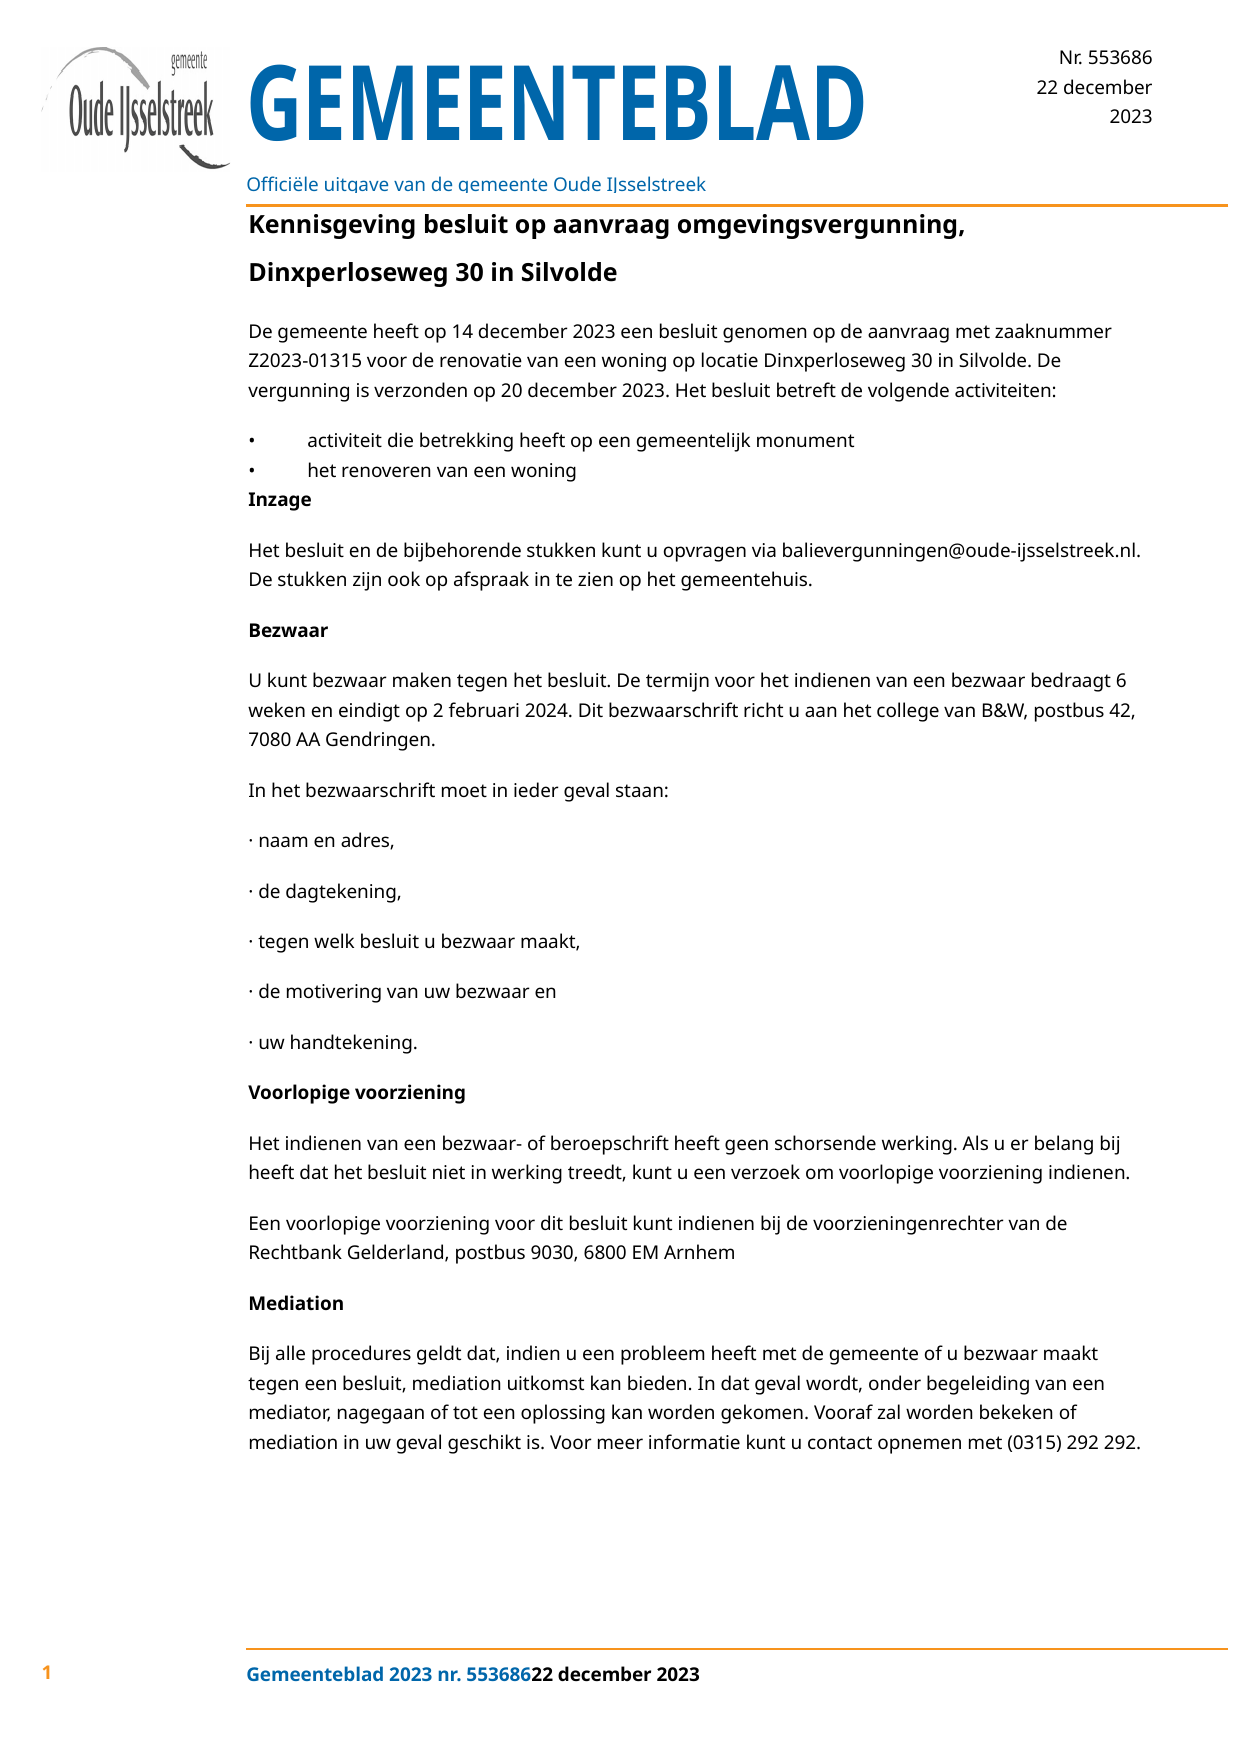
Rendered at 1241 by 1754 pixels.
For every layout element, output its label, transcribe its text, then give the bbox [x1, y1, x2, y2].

picture [41, 47, 231, 172]
text Bij alle procedures geldt dat, indien u een probleem heeft met de gemeente of u bezwaar maakt tegen een besluit, mediation uitkomst kan bieden. In dat geval wordt, onder begeleiding van een mediator, nagegaan of tot een oplossing kan worden gekomen. Vooraf zal worden bekeken of mediation in uw geval geschikt is. Voor meer informatie kunt u contact opnemen met (0315) 292 292. [248, 1340, 1152, 1455]
text · de dagtekening, [248, 878, 1152, 904]
text Een voorlopige voorziening voor dit besluit kunt indienen bij de voorzieningenrechter van de Rechtbank Gelderland, postbus 9030, 6800 EM Arnhem [248, 1210, 1152, 1265]
text · uw handtekening. [248, 1029, 1152, 1055]
text · de motivering van uw bezwaar en [248, 979, 1152, 1004]
text Het indienen van een bezwaar- of beroepschrift heeft geen schorsende werking. Als u er belang bij heeft dat het besluit niet in werking treedt, kunt u een verzoek om voorlopige voorziening indienen. [248, 1130, 1152, 1185]
text In het bezwaarschrift moet in ieder geval staan: [248, 777, 1152, 803]
text Inzage [248, 487, 1152, 512]
list het renoveren van een woning [248, 457, 1152, 483]
list activiteit die betrekking heeft op een gemeentelijk monument [248, 427, 1152, 453]
text Mediation [248, 1290, 1152, 1316]
text De gemeente heeft op 14 december 2023 een besluit genomen op de aanvraag met zaaknummer Z2023-01315 voor de renovatie van een woning op locatie Dinxperloseweg 30 in Silvolde. De vergunning is verzonden op 20 december 2023. Het besluit betreft de volgende activiteiten: [248, 318, 1152, 403]
text U kunt bezwaar maken tegen het besluit. De termijn voor het indienen van een bezwaar bedraagt 6 weken en eindigt op 2 februari 2024. Dit bezwaarschrift richt u aan het college van B&W, postbus 42, 7080 AA Gendringen. [248, 667, 1152, 752]
text Het besluit en de bijbehorende stukken kunt u opvragen via balievergunningen@oude-ijsselstreek.nl. De stukken zijn ook op afspraak in te zien op het gemeentehuis. [248, 537, 1152, 592]
text Kennisgeving besluit op aanvraag omgevingsvergunning, Dinxperloseweg 30 in Silvolde [248, 207, 1152, 288]
text · tegen welk besluit u bezwaar maakt, [248, 928, 1152, 954]
text · naam en adres, [248, 827, 1152, 853]
text Bezwaar [248, 617, 1152, 643]
text Voorlopige voorziening [248, 1079, 1152, 1105]
